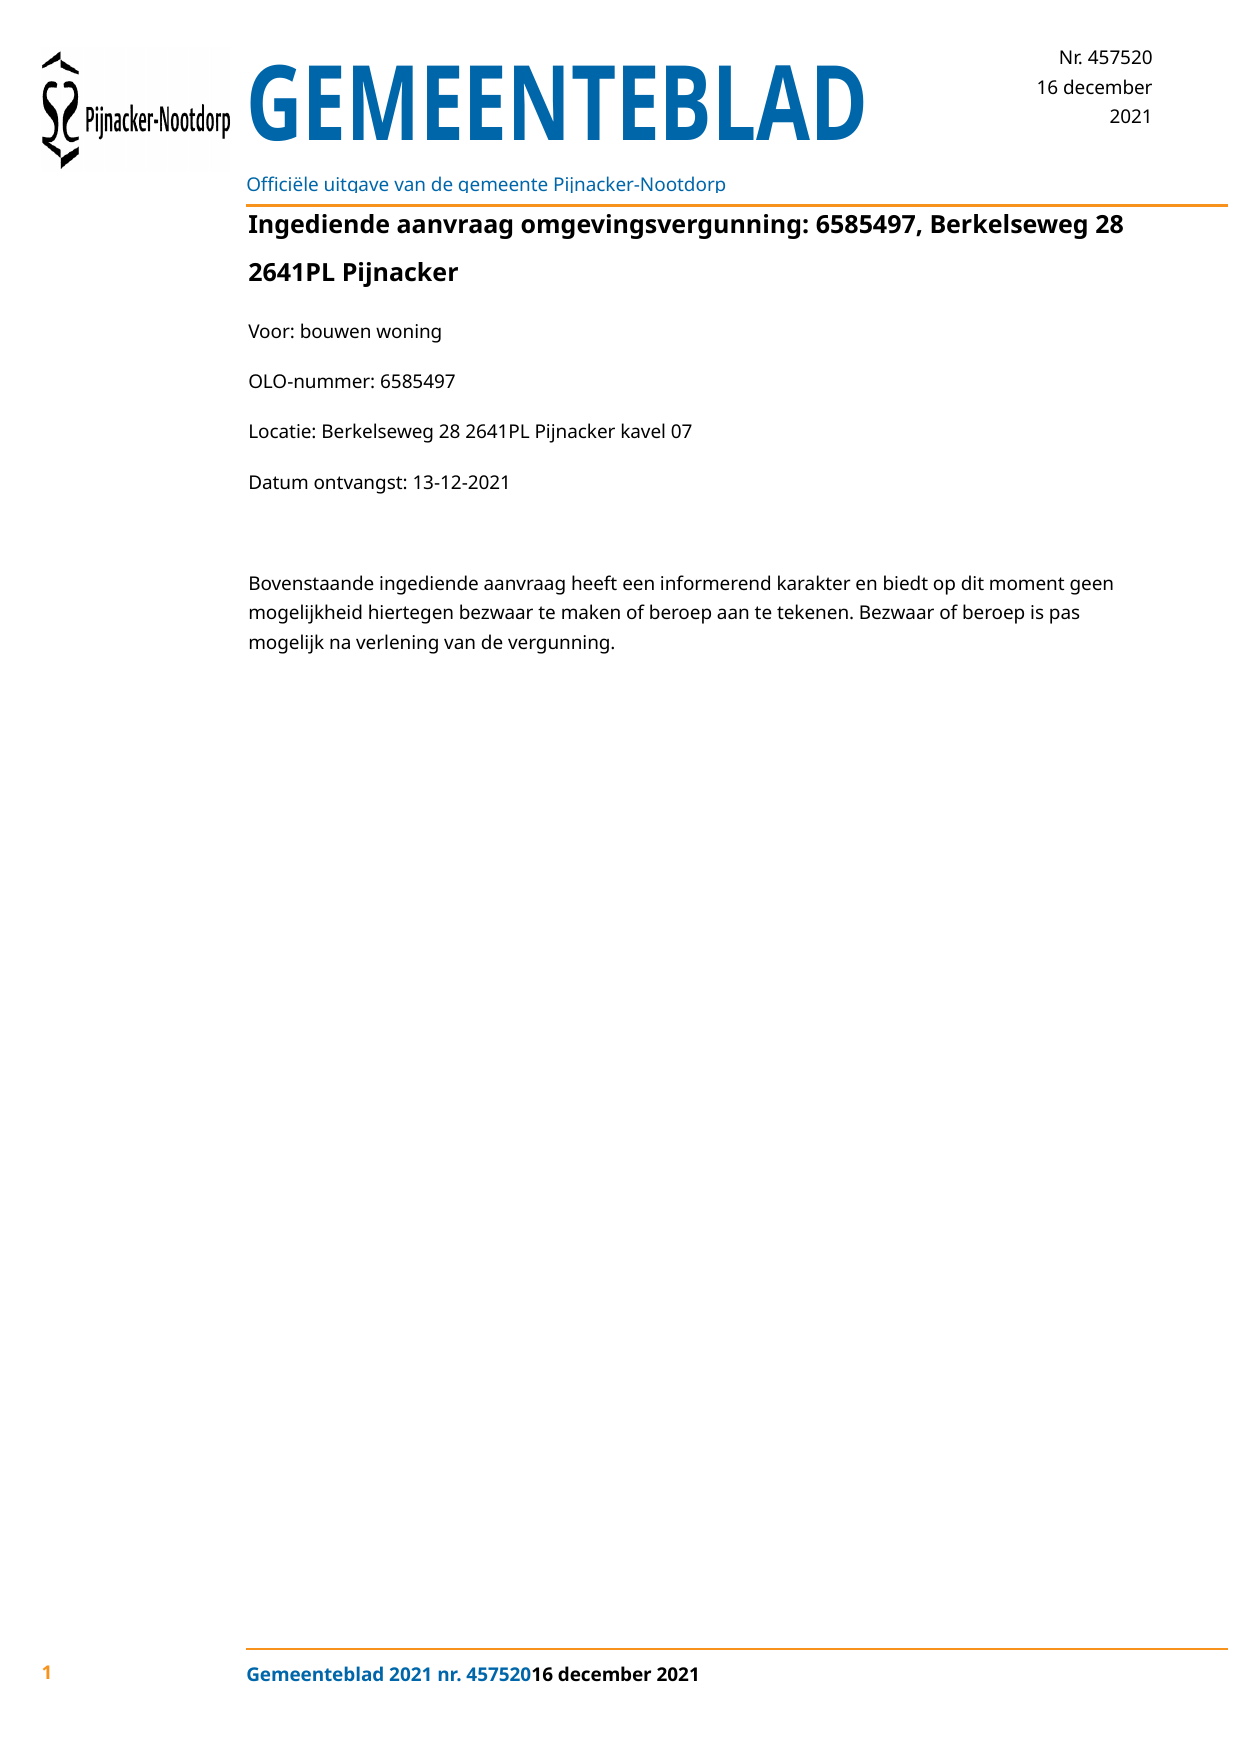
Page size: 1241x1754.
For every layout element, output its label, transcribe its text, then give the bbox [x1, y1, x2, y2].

text Locatie: Berkelseweg 28 2641PL Pijnacker kavel 07 [248, 419, 1152, 444]
text Bovenstaande ingediende aanvraag heeft een informerend karakter en biedt op dit moment geen mogelijkheid hiertegen bezwaar te maken of beroep aan te tekenen. Bezwaar of beroep is pas mogelijk na verlening van de vergunning. [248, 570, 1152, 655]
text Voor: bouwen woning [248, 318, 1152, 344]
text Datum ontvangst: 13-12-2021 [248, 469, 1152, 495]
picture [41, 47, 231, 172]
text OLO-nummer: 6585497 [248, 368, 1152, 394]
text Ingediende aanvraag omgevingsvergunning: 6585497, Berkelseweg 28 2641PL Pijnacker [248, 207, 1152, 288]
